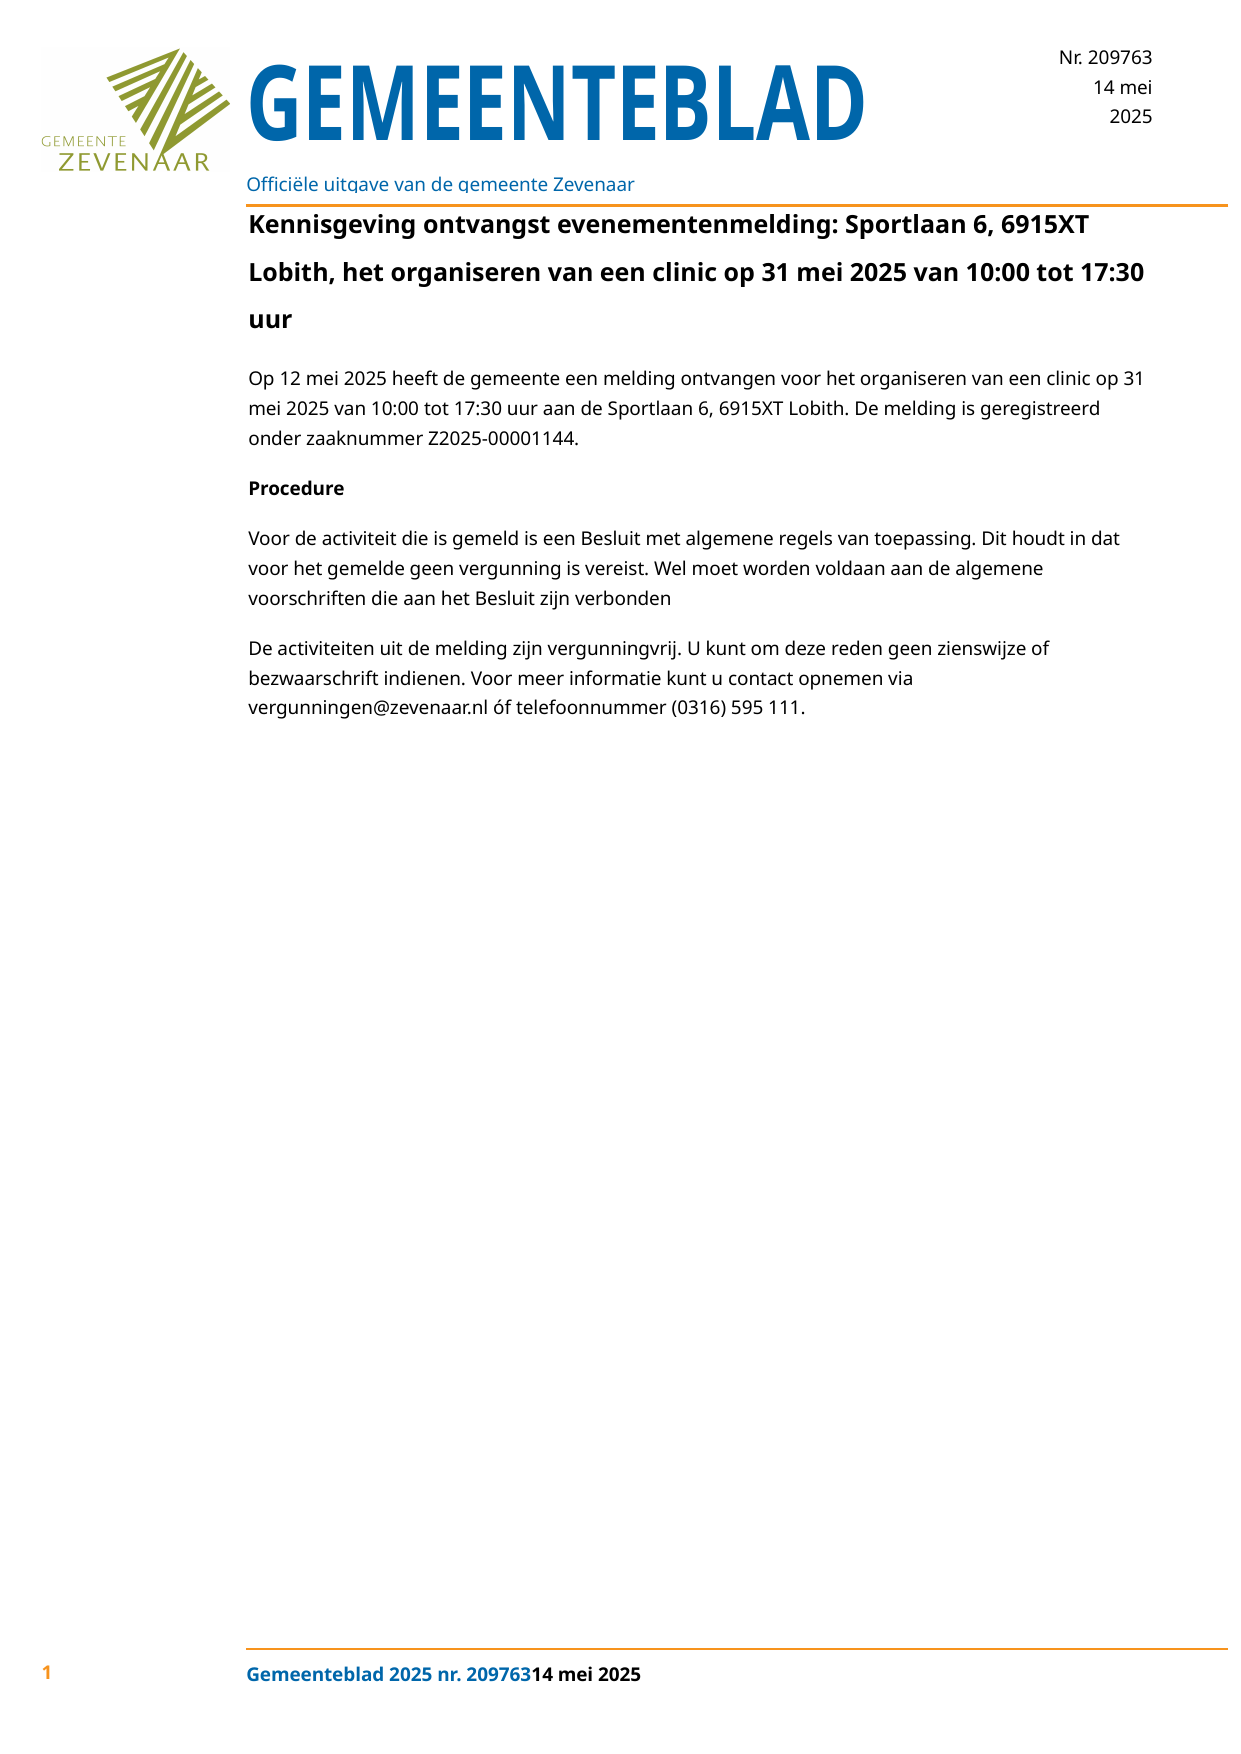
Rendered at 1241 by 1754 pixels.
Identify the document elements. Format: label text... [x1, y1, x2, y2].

text Procedure [248, 475, 1152, 501]
text De activiteiten uit de melding zijn vergunningvrij. U kunt om deze reden geen zienswijze of bezwaarschrift indienen. Voor meer informatie kunt u contact opnemen via vergunningen@zevenaar.nl óf telefoonnummer (0316) 595 111. [248, 635, 1152, 720]
text Op 12 mei 2025 heeft de gemeente een melding ontvangen voor het organiseren van een clinic op 31 mei 2025 van 10:00 tot 17:30 uur aan de Sportlaan 6, 6915XT Lobith. De melding is geregistreerd onder zaaknummer Z2025-00001144. [248, 366, 1152, 450]
picture [41, 47, 231, 172]
text Kennisgeving ontvangst evenementenmelding: Sportlaan 6, 6915XT Lobith, het organiseren van een clinic op 31 mei 2025 van 10:00 tot 17:30 uur [248, 207, 1152, 336]
text Voor de activiteit die is gemeld is een Besluit met algemene regels van toepassing. Dit houdt in dat voor het gemelde geen vergunning is vereist. Wel moet worden voldaan aan de algemene voorschriften die aan het Besluit zijn verbonden [248, 526, 1152, 610]
